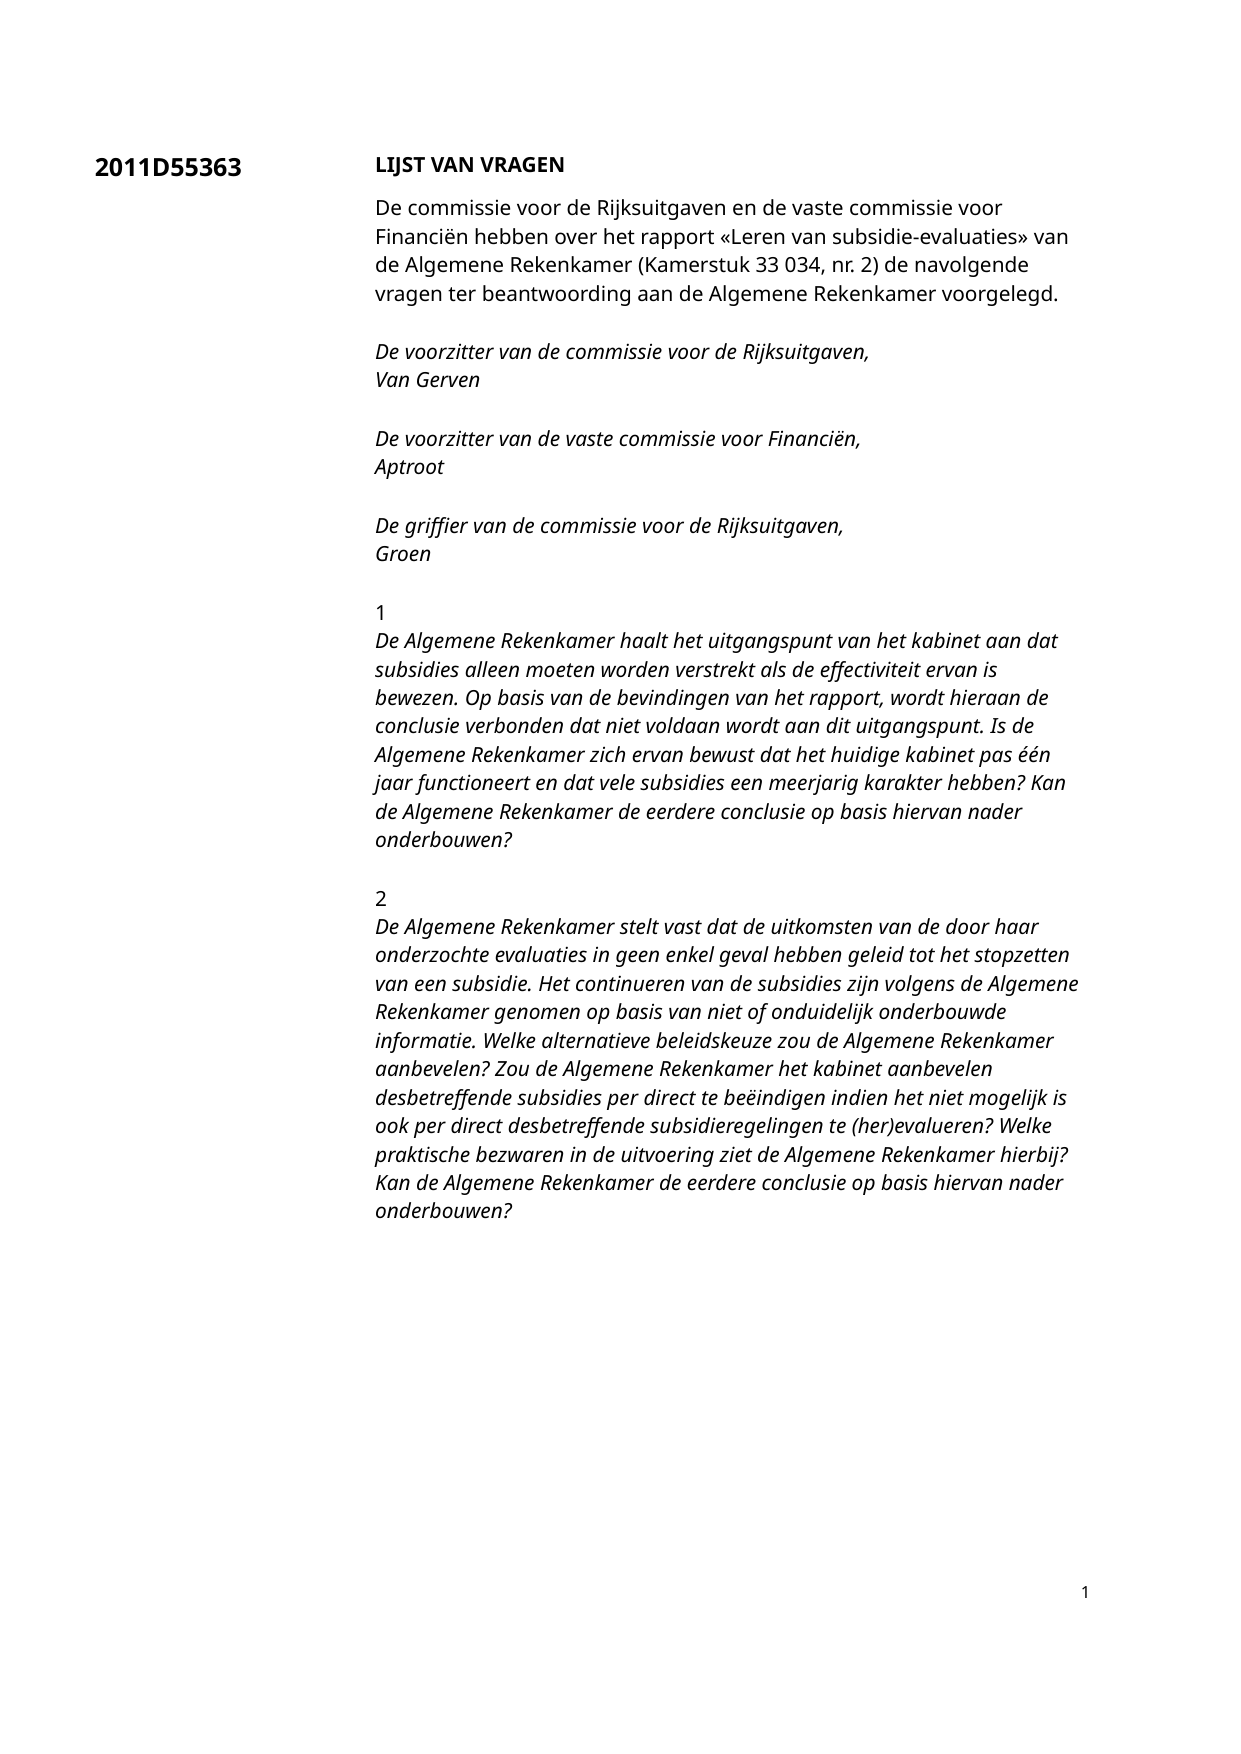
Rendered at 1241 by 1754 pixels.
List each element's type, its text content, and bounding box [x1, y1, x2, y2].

text De voorzitter van de vaste commissie voor Financiën, [375, 424, 1090, 452]
text De voorzitter van de commissie voor de Rijksuitgaven, [375, 337, 1090, 366]
text De Algemene Rekenkamer stelt vast dat de uitkomsten van de door haar onderzochte evaluaties in geen enkel geval hebben geleid tot het stopzetten van een subsidie. Het continueren van de subsidies zijn volgens de Algemene Rekenkamer genomen op basis van niet of onduidelijk onderbouwde informatie. Welke alternatieve beleidskeuze zou de Algemene Rekenkamer aanbevelen? Zou de Algemene Rekenkamer het kabinet aanbevelen desbetreffende subsidies per direct te beëindigen indien het niet mogelijk is ook per direct desbetreffende subsidieregelingen te (her)evalueren? Welke praktische bezwaren in de uitvoering ziet de Algemene Rekenkamer hierbij? Kan de Algemene Rekenkamer de eerdere conclusie op basis hiervan nader onderbouwen? [375, 912, 1090, 1225]
text 2 [375, 884, 1090, 912]
text De griffier van de commissie voor de Rijksuitgaven, [375, 511, 1090, 539]
text 2011D55363 [94, 150, 328, 184]
text Van Gerven [375, 366, 1090, 394]
text 1 [375, 598, 1090, 626]
text Aptroot [375, 452, 1090, 481]
text De Algemene Rekenkamer haalt het uitgangspunt van het kabinet aan dat subsidies alleen moeten worden verstrekt als de effectiviteit ervan is bewezen. Op basis van de bevindingen van het rapport, wordt hieraan de conclusie verbonden dat niet voldaan wordt aan dit uitgangspunt. Is de Algemene Rekenkamer zich ervan bewust dat het huidige kabinet pas één jaar functioneert en dat vele subsidies een meerjarig karakter hebben? Kan de Algemene Rekenkamer de eerdere conclusie op basis hiervan nader onderbouwen? [375, 626, 1090, 854]
text De commissie voor de Rijksuitgaven en de vaste commissie voor Financiën hebben over het rapport «Leren van subsidie-evaluaties» van de Algemene Rekenkamer (Kamerstuk 33 034, nr. 2) de navolgende vragen ter beantwoording aan de Algemene Rekenkamer voorgelegd. [375, 193, 1090, 307]
text Groen [375, 539, 1090, 568]
subtitle LIJST VAN VRAGEN [375, 150, 1090, 178]
